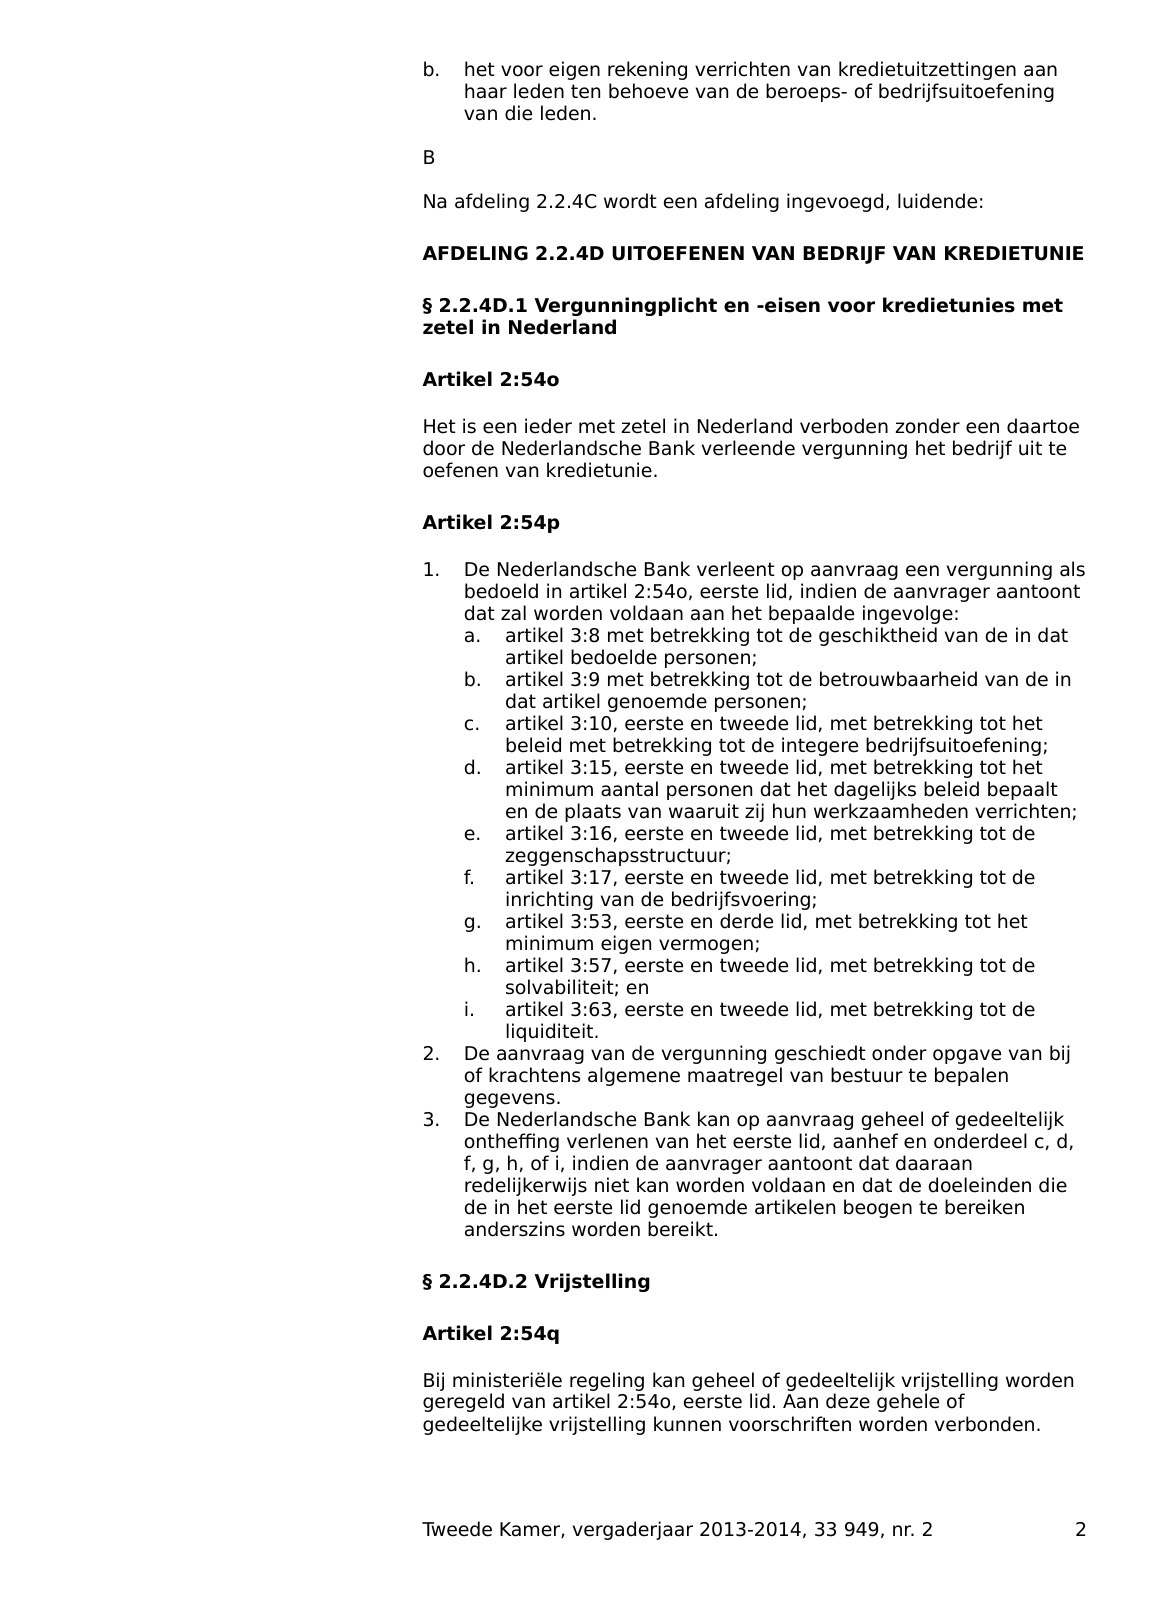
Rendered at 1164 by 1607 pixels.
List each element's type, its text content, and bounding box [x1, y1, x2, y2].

text 2. De aanvraag van de vergunning geschiedt onder opgave van bij of krachtens algemene maatregel van bestuur te bepalen gegevens. [422, 1043, 1087, 1109]
subtitle Artikel 2:54p [422, 512, 1087, 534]
subtitle Artikel 2:54q [422, 1322, 1087, 1344]
text 3. De Nederlandsche Bank kan op aanvraag geheel of gedeeltelijk ontheffing verlenen van het eerste lid, aanhef en onderdeel c, d, f, g, h, of i, indien de aanvrager aantoont dat daaraan redelijkerwijs niet kan worden voldaan en dat de doeleinden die de in het eerste lid genoemde artikelen beogen te bereiken anderszins worden bereikt. [422, 1109, 1087, 1241]
text B [422, 147, 1087, 169]
text i. artikel 3:63, eerste en tweede lid, met betrekking tot de liquiditeit. [464, 999, 1087, 1043]
subtitle AFDELING 2.2.4D UITOEFENEN VAN BEDRIJF VAN KREDIETUNIE [422, 243, 1087, 265]
text 1. De Nederlandsche Bank verleent op aanvraag een vergunning als bedoeld in artikel 2:54o, eerste lid, indien de aanvrager aantoont dat zal worden voldaan aan het bepaalde ingevolge: [422, 559, 1087, 625]
text g. artikel 3:53, eerste en derde lid, met betrekking tot het minimum eigen vermogen; [464, 911, 1087, 955]
text f. artikel 3:17, eerste en tweede lid, met betrekking tot de inrichting van de bedrijfsvoering; [464, 867, 1087, 911]
subtitle § 2.2.4D.2 Vrijstelling [422, 1271, 1087, 1292]
text d. artikel 3:15, eerste en tweede lid, met betrekking tot het minimum aantal personen dat het dagelijks beleid bepaalt en de plaats van waaruit zij hun werkzaamheden verrichten; [464, 757, 1087, 823]
text Het is een ieder met zetel in Nederland verboden zonder een daartoe door de Nederlandsche Bank verleende vergunning het bedrijf uit te oefenen van kredietunie. [422, 416, 1087, 482]
text e. artikel 3:16, eerste en tweede lid, met betrekking tot de zeggenschapsstructuur; [464, 823, 1087, 867]
text Bij ministeriële regeling kan geheel of gedeeltelijk vrijstelling worden geregeld van artikel 2:54o, eerste lid. Aan deze gehele of gedeeltelijke vrijstelling kunnen voorschriften worden verbonden. [422, 1369, 1087, 1435]
text h. artikel 3:57, eerste en tweede lid, met betrekking tot de solvabiliteit; en [464, 955, 1087, 999]
text b. het voor eigen rekening verrichten van kredietuitzettingen aan haar leden ten behoeve van de beroeps- of bedrijfsuitoefening van die leden. [422, 59, 1087, 125]
subtitle § 2.2.4D.1 Vergunningplicht en -eisen voor kredietunies met zetel in Nederland [422, 295, 1087, 339]
text b. artikel 3:9 met betrekking tot de betrouwbaarheid van de in dat artikel genoemde personen; [464, 669, 1087, 713]
subtitle Artikel 2:54o [422, 369, 1087, 391]
text a. artikel 3:8 met betrekking tot de geschiktheid van de in dat artikel bedoelde personen; [464, 625, 1087, 669]
text Na afdeling 2.2.4C wordt een afdeling ingevoegd, luidende: [422, 191, 1087, 213]
text c. artikel 3:10, eerste en tweede lid, met betrekking tot het beleid met betrekking tot de integere bedrijfsuitoefening; [464, 713, 1087, 757]
